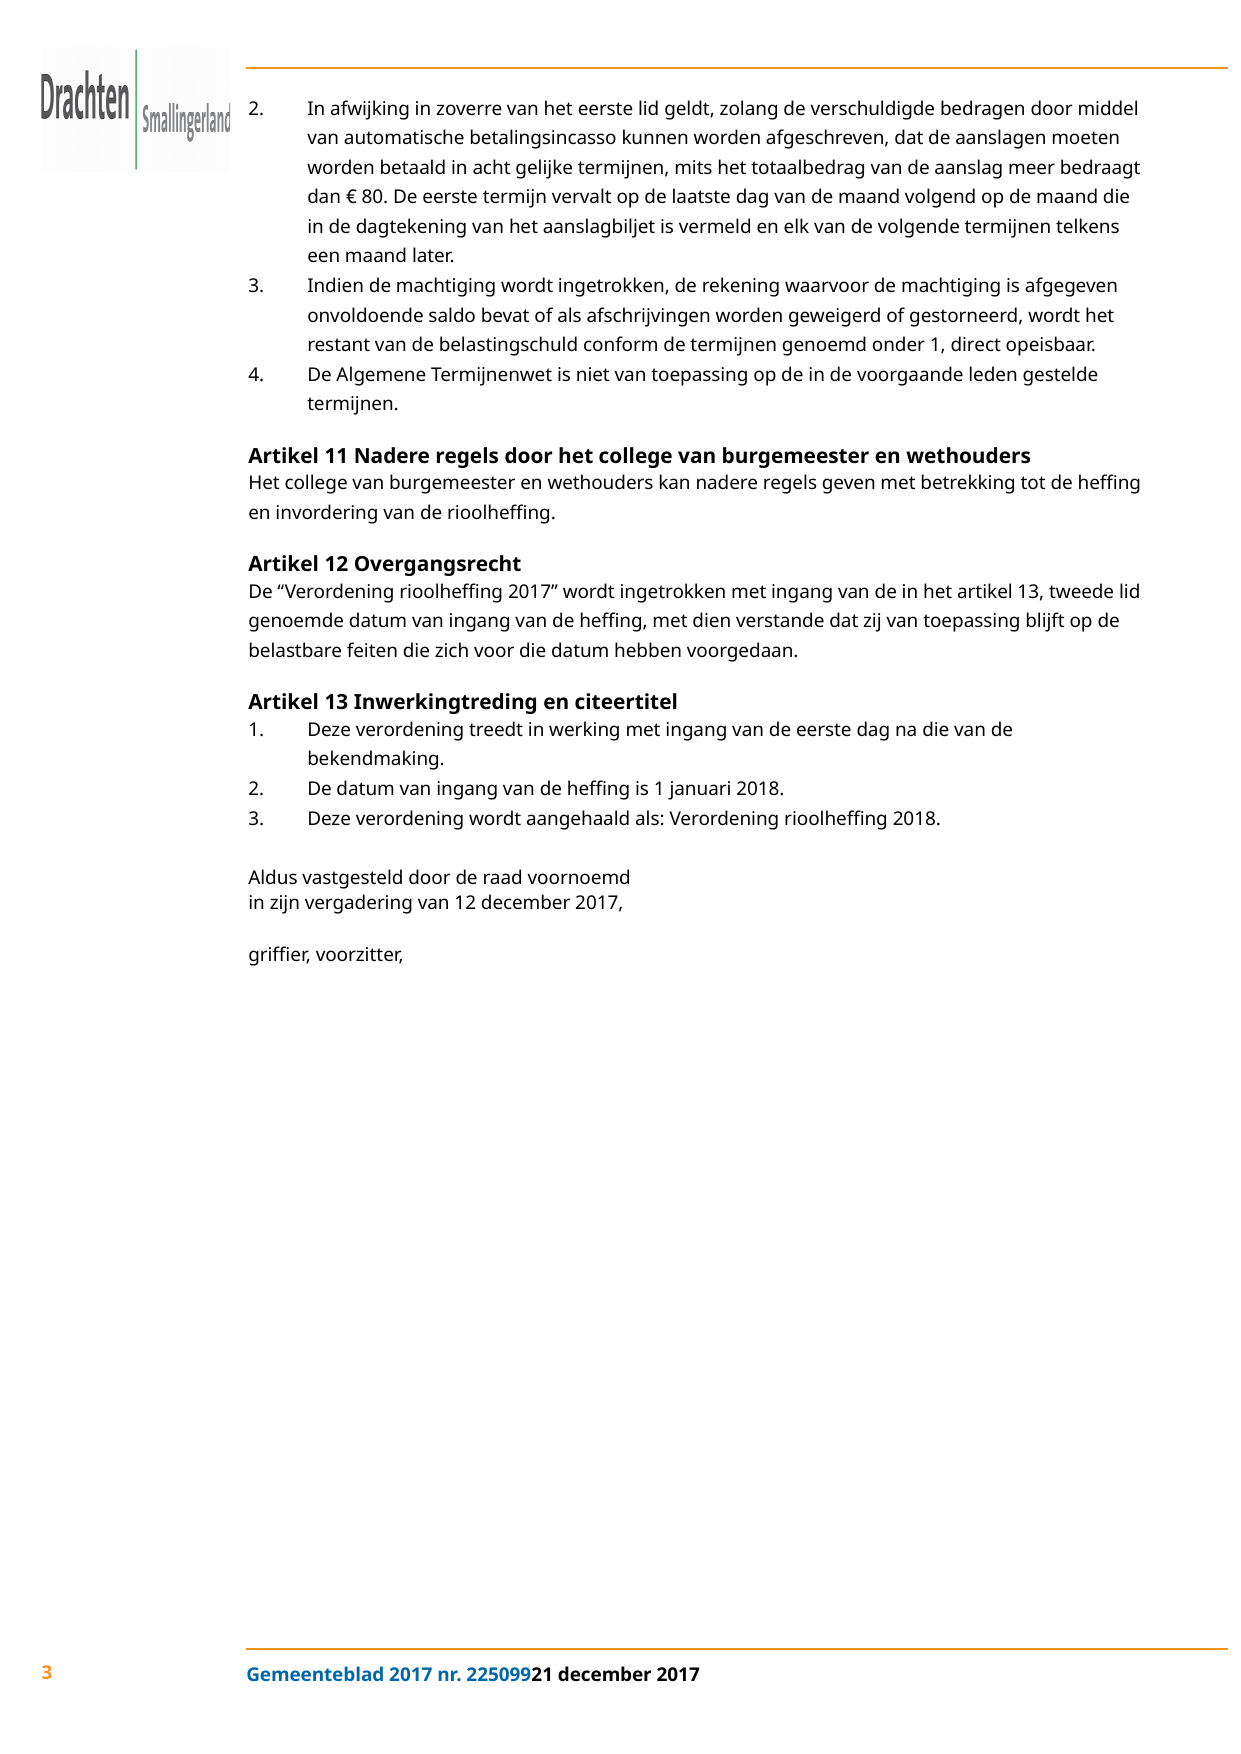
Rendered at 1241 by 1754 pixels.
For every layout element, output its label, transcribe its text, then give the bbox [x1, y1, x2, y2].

list In afwijking in zoverre van het eerste lid geldt, zolang de verschuldigde bedragen door middel van automatische betalingsincasso kunnen worden afgeschreven, dat de aanslagen moeten worden betaald in acht gelijke termijnen, mits het totaalbedrag van de aanslag meer bedraagt dan € 80. De eerste termijn vervalt op de laatste dag van de maand volgend op de maand die in de dagtekening van het aanslagbiljet is vermeld en elk van de volgende termijnen telkens een maand later. [248, 95, 1152, 268]
text Aldus vastgesteld door de raad voornoemd [248, 864, 1152, 889]
list Indien de machtiging wordt ingetrokken, de rekening waarvoor de machtiging is afgegeven onvoldoende saldo bevat of als afschrijvingen worden geweigerd of gestorneerd, wordt het restant van de belastingschuld conform de termijnen genoemd onder 1, direct opeisbaar. [248, 272, 1152, 357]
list De datum van ingang van de heffing is 1 januari 2018. [248, 775, 1152, 801]
text Artikel 13 Inwerkingtreding en citeertitel [248, 687, 1152, 716]
text Artikel 12 Overgangsrecht [248, 549, 1152, 578]
list Deze verordening treedt in werking met ingang van de eerste dag na die van de bekendmaking. [248, 716, 1152, 771]
text Artikel 11 Nadere regels door het college van burgemeester en wethouders [248, 441, 1152, 469]
list De Algemene Termijnenwet is niet van toepassing op de in de voorgaande leden gestelde termijnen. [248, 361, 1152, 416]
text griffier, voorzitter, [248, 941, 1152, 967]
text Het college van burgemeester en wethouders kan nadere regels geven met betrekking tot de heffing en invordering van de rioolheffing. [248, 469, 1152, 525]
text in zijn vergadering van 12 december 2017, [248, 889, 1152, 915]
list Deze verordening wordt aangehaald als: Verordening rioolheffing 2018. [248, 805, 1152, 830]
text De “Verordening rioolheffing 2017” wordt ingetrokken met ingang van de in het artikel 13, tweede lid genoemde datum van ingang van de heffing, met dien verstande dat zij van toepassing blijft op de belastbare feiten die zich voor die datum hebben voorgedaan. [248, 578, 1152, 663]
picture [41, 47, 231, 172]
